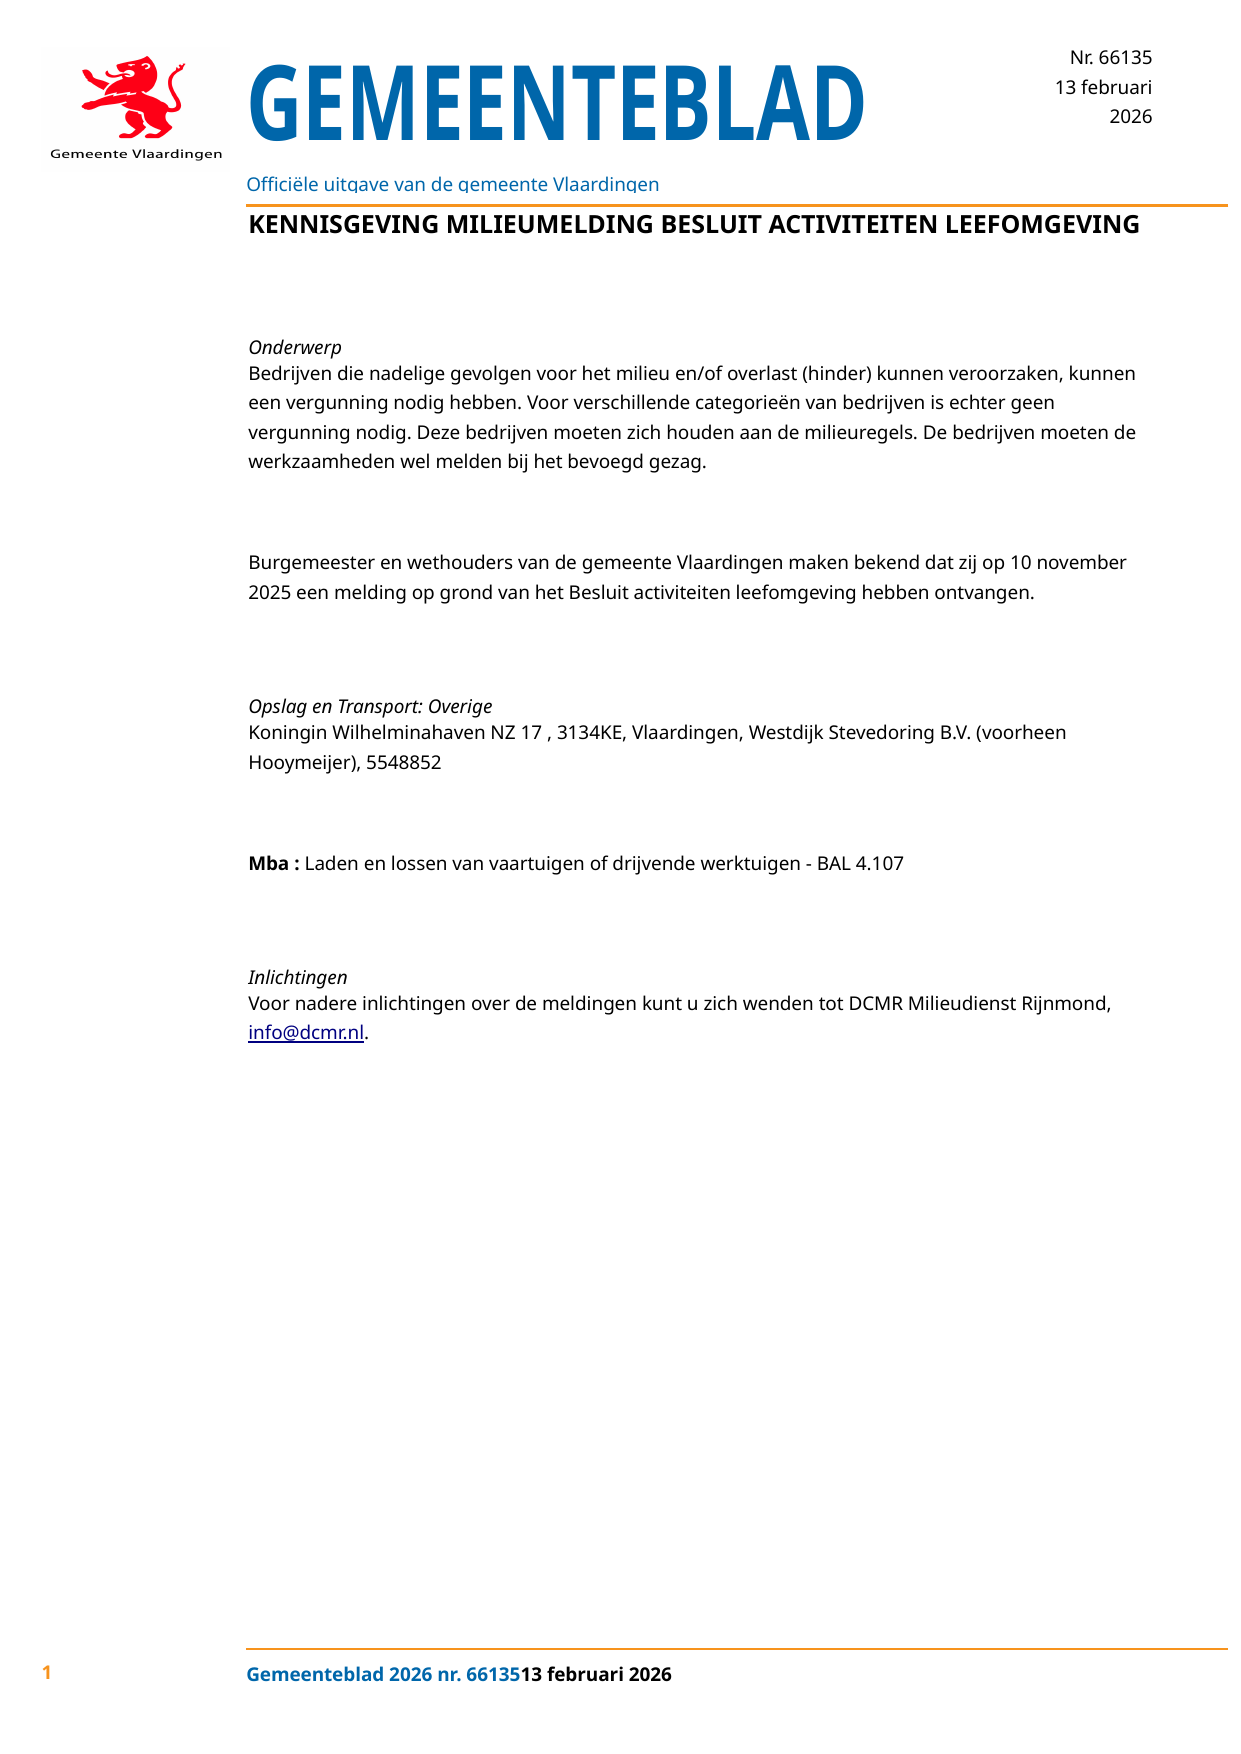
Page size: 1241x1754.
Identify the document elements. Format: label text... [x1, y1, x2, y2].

text Onderwerp [248, 334, 1152, 360]
text Voor nadere inlichtingen over de meldingen kunt u zich wenden tot DCMR Milieudienst Rijnmond, info@dcmr.nl. [248, 990, 1152, 1045]
text Koningin Wilhelminahaven NZ 17 , 3134KE, Vlaardingen, Westdijk Stevedoring B.V. (voorheen Hooymeijer), 5548852 [248, 719, 1152, 774]
text Burgemeester en wethouders van de gemeente Vlaardingen maken bekend dat zij op 10 november 2025 een melding op grond van het Besluit activiteiten leefomgeving hebben ontvangen. [248, 549, 1152, 605]
picture [41, 47, 231, 172]
text Inlichtingen [248, 964, 1152, 990]
text Bedrijven die nadelige gevolgen voor het milieu en/of overlast (hinder) kunnen veroorzaken, kunnen een vergunning nodig hebben. Voor verschillende categorieën van bedrijven is echter geen vergunning nodig. Deze bedrijven moeten zich houden aan de milieuregels. De bedrijven moeten de werkzaamheden wel melden bij het bevoegd gezag. [248, 360, 1152, 474]
text Opslag en Transport: Overige [248, 693, 1152, 719]
text Mba : Laden en lossen van vaartuigen of drijvende werktuigen - BAL 4.107 [248, 850, 1152, 875]
text KENNISGEVING MILIEUMELDING BESLUIT ACTIVITEITEN LEEFOMGEVING [248, 207, 1152, 241]
